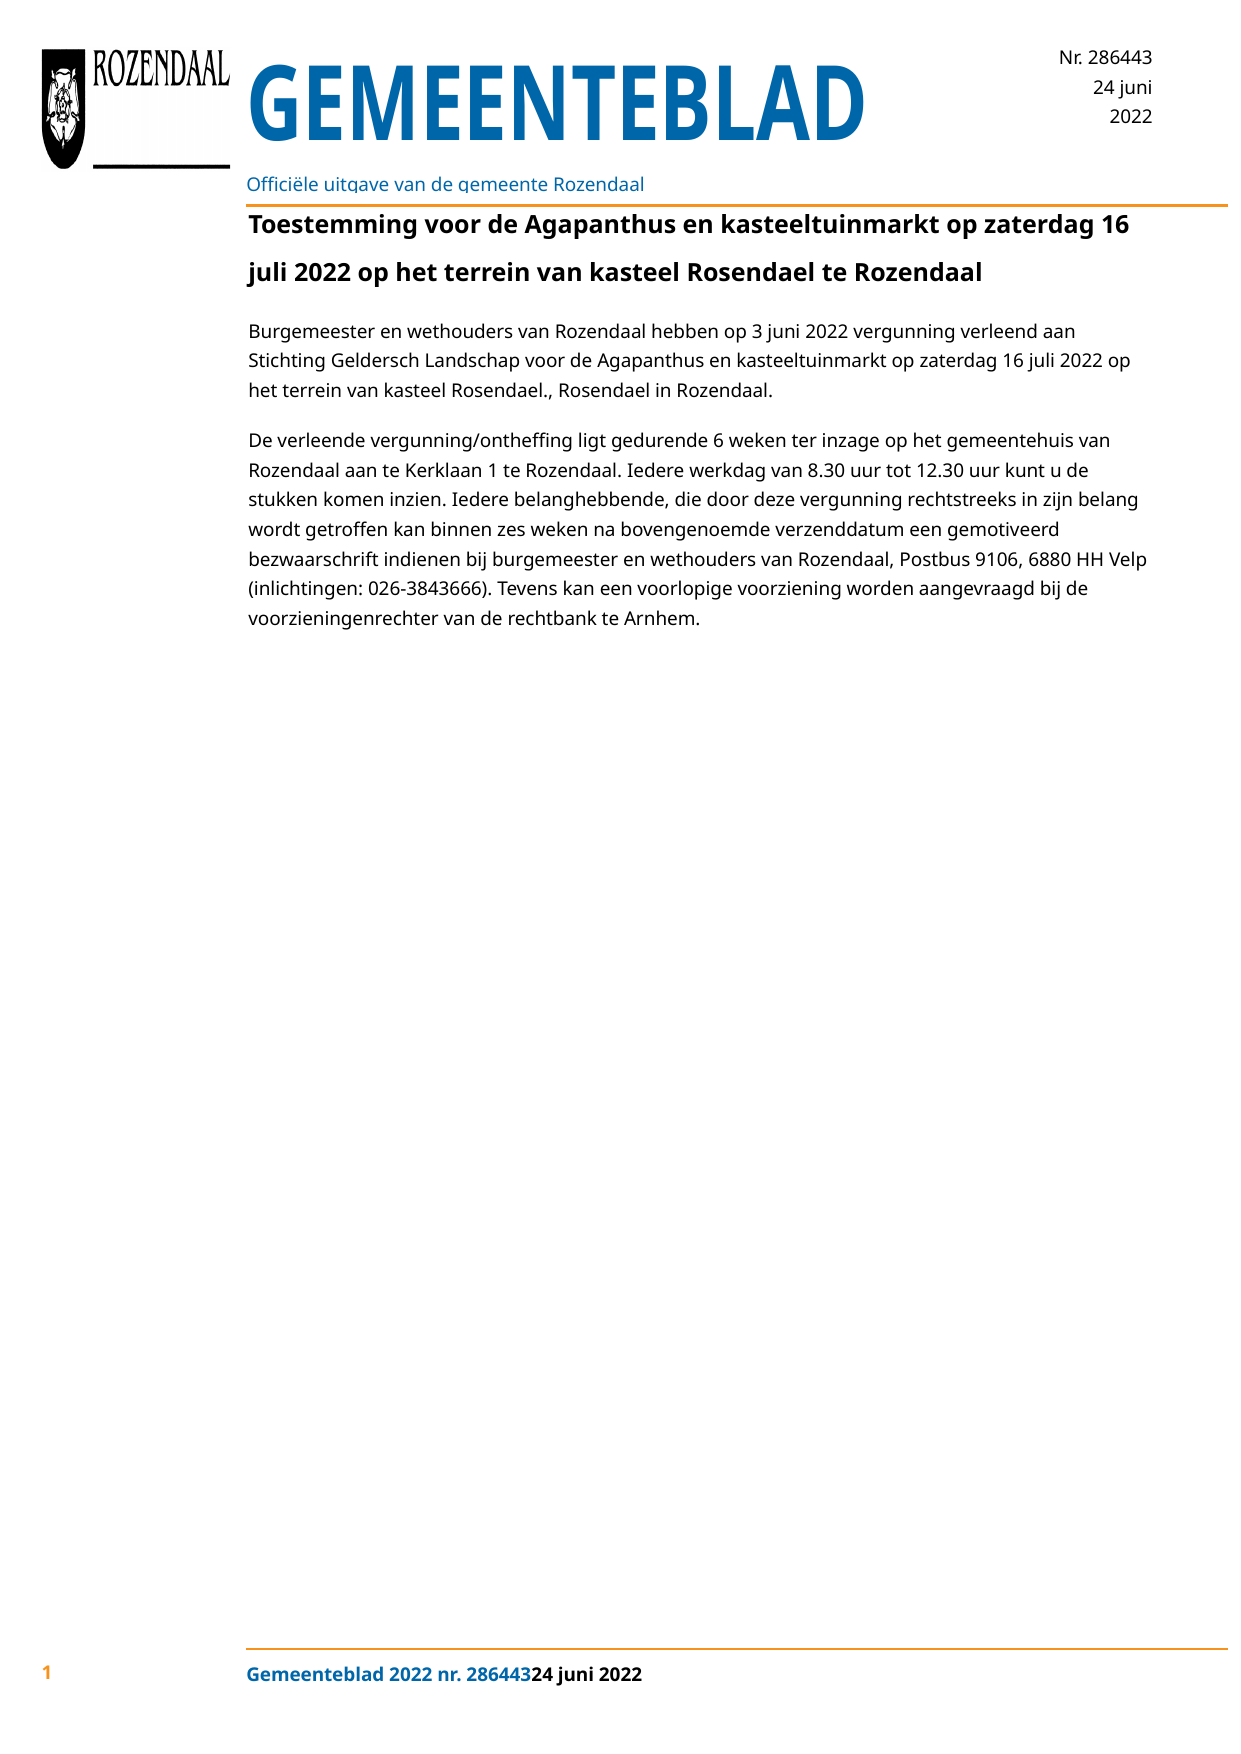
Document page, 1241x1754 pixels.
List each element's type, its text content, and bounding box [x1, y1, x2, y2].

text Burgemeester en wethouders van Rozendaal hebben op 3 juni 2022 vergunning verleend aan Stichting Geldersch Landschap voor de Agapanthus en kasteeltuinmarkt op zaterdag 16 juli 2022 op het terrein van kasteel Rosendael., Rosendael in Rozendaal. [248, 318, 1152, 403]
text De verleende vergunning/ontheffing ligt gedurende 6 weken ter inzage op het gemeentehuis van Rozendaal aan te Kerklaan 1 te Rozendaal. Iedere werkdag van 8.30 uur tot 12.30 uur kunt u de stukken komen inzien. Iedere belanghebbende, die door deze vergunning rechtstreeks in zijn belang wordt getroffen kan binnen zes weken na bovengenoemde verzenddatum een gemotiveerd bezwaarschrift indienen bij burgemeester en wethouders van Rozendaal, Postbus 9106, 6880 HH Velp (inlichtingen: 026-3843666). Tevens kan een voorlopige voorziening worden aangevraagd bij de voorzieningenrechter van de rechtbank te Arnhem. [248, 427, 1152, 631]
picture [41, 47, 231, 172]
text Toestemming voor de Agapanthus en kasteeltuinmarkt op zaterdag 16 juli 2022 op het terrein van kasteel Rosendael te Rozendaal [248, 207, 1152, 288]
